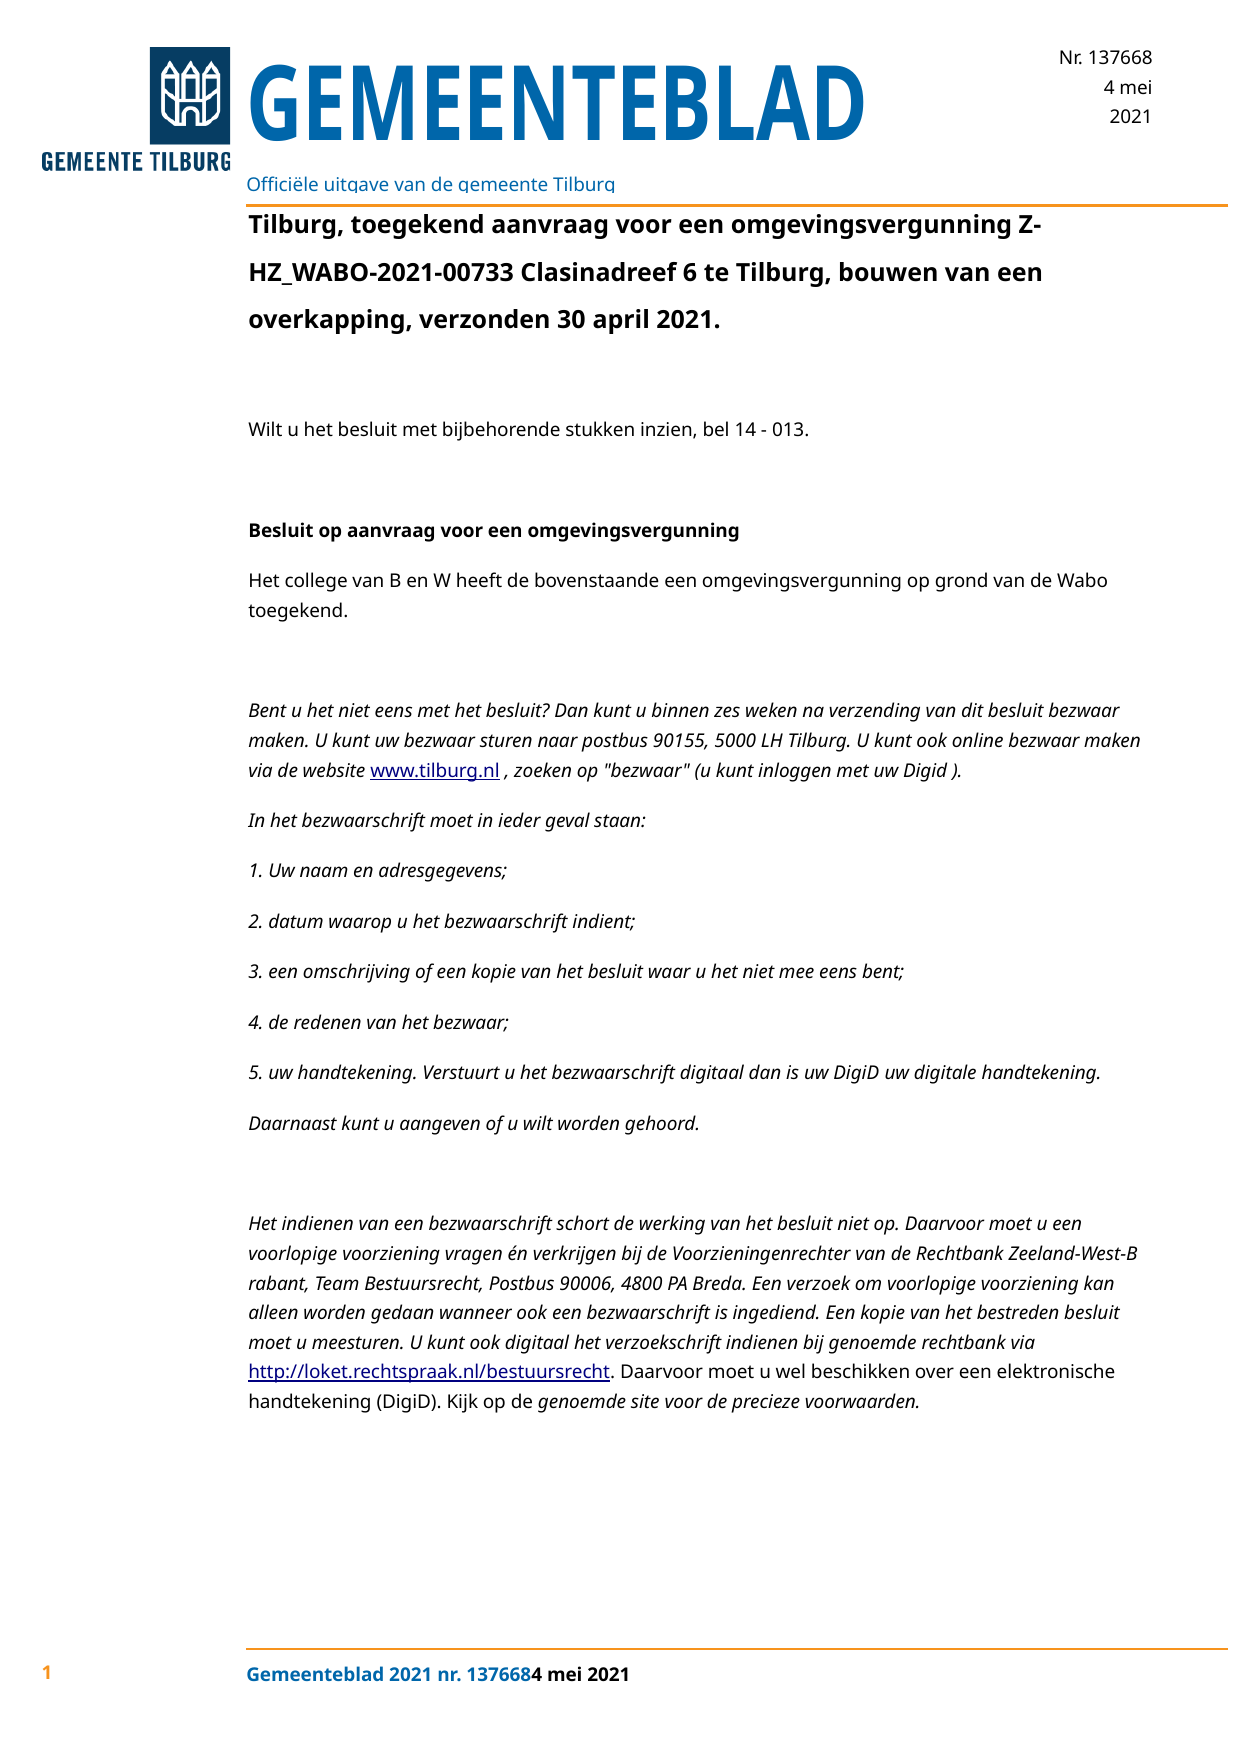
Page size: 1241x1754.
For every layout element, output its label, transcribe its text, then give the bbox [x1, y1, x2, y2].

text 4. de redenen van het bezwaar; [248, 1009, 1152, 1034]
text 3. een omschrijving of een kopie van het besluit waar u het niet mee eens bent; [248, 958, 1152, 984]
text Het indienen van een bezwaarschrift schort de werking van het besluit niet op. Daarvoor moet u een voorlopige voorziening vragen én verkrijgen bij de Voorzieningenrechter van de Rechtbank Zeeland-West-B rabant, Team Bestuursrecht, Postbus 90006, 4800 PA Breda. Een verzoek om voorlopige voorziening kan alleen worden gedaan wanneer ook een bezwaarschrift is ingediend. Een kopie van het bestreden besluit moet u meesturen. U kunt ook digitaal het verzoekschrift indienen bij genoemde rechtbank via http://loket.rechtspraak.nl/bestuursrecht. Daarvoor moet u wel beschikken over een elektronische handtekening (DigiD). Kijk op de genoemde site voor de precieze voorwaarden. [248, 1211, 1152, 1414]
text Het college van B en W heeft de bovenstaande een omgevingsvergunning op grond van de Wabo toegekend. [248, 567, 1152, 622]
text Besluit op aanvraag voor een omgevingsvergunning [248, 517, 1152, 542]
picture [41, 47, 231, 172]
text 2. datum waarop u het bezwaarschrift indient; [248, 908, 1152, 934]
text Wilt u het besluit met bijbehorende stukken inzien, bel 14 - 013. [248, 416, 1152, 442]
text In het bezwaarschrift moet in ieder geval staan: [248, 807, 1152, 833]
text 1. Uw naam en adresgegevens; [248, 858, 1152, 883]
text Tilburg, toegekend aanvraag voor een omgevingsvergunning Z-HZ_WABO-2021-00733 Clasinadreef 6 te Tilburg, bouwen van een overkapping, verzonden 30 april 2021. [248, 207, 1152, 336]
text Bent u het niet eens met het besluit? Dan kunt u binnen zes weken na verzending van dit besluit bezwaar maken. U kunt uw bezwaar sturen naar postbus 90155, 5000 LH Tilburg. U kunt ook online bezwaar maken via de website www.tilburg.nl , zoeken op "bezwaar" (u kunt inloggen met uw Digid ). [248, 698, 1152, 782]
text Daarnaast kunt u aangeven of u wilt worden gehoord. [248, 1110, 1152, 1135]
text 5. uw handtekening. Verstuurt u het bezwaarschrift digitaal dan is uw DigiD uw digitale handtekening. [248, 1059, 1152, 1085]
